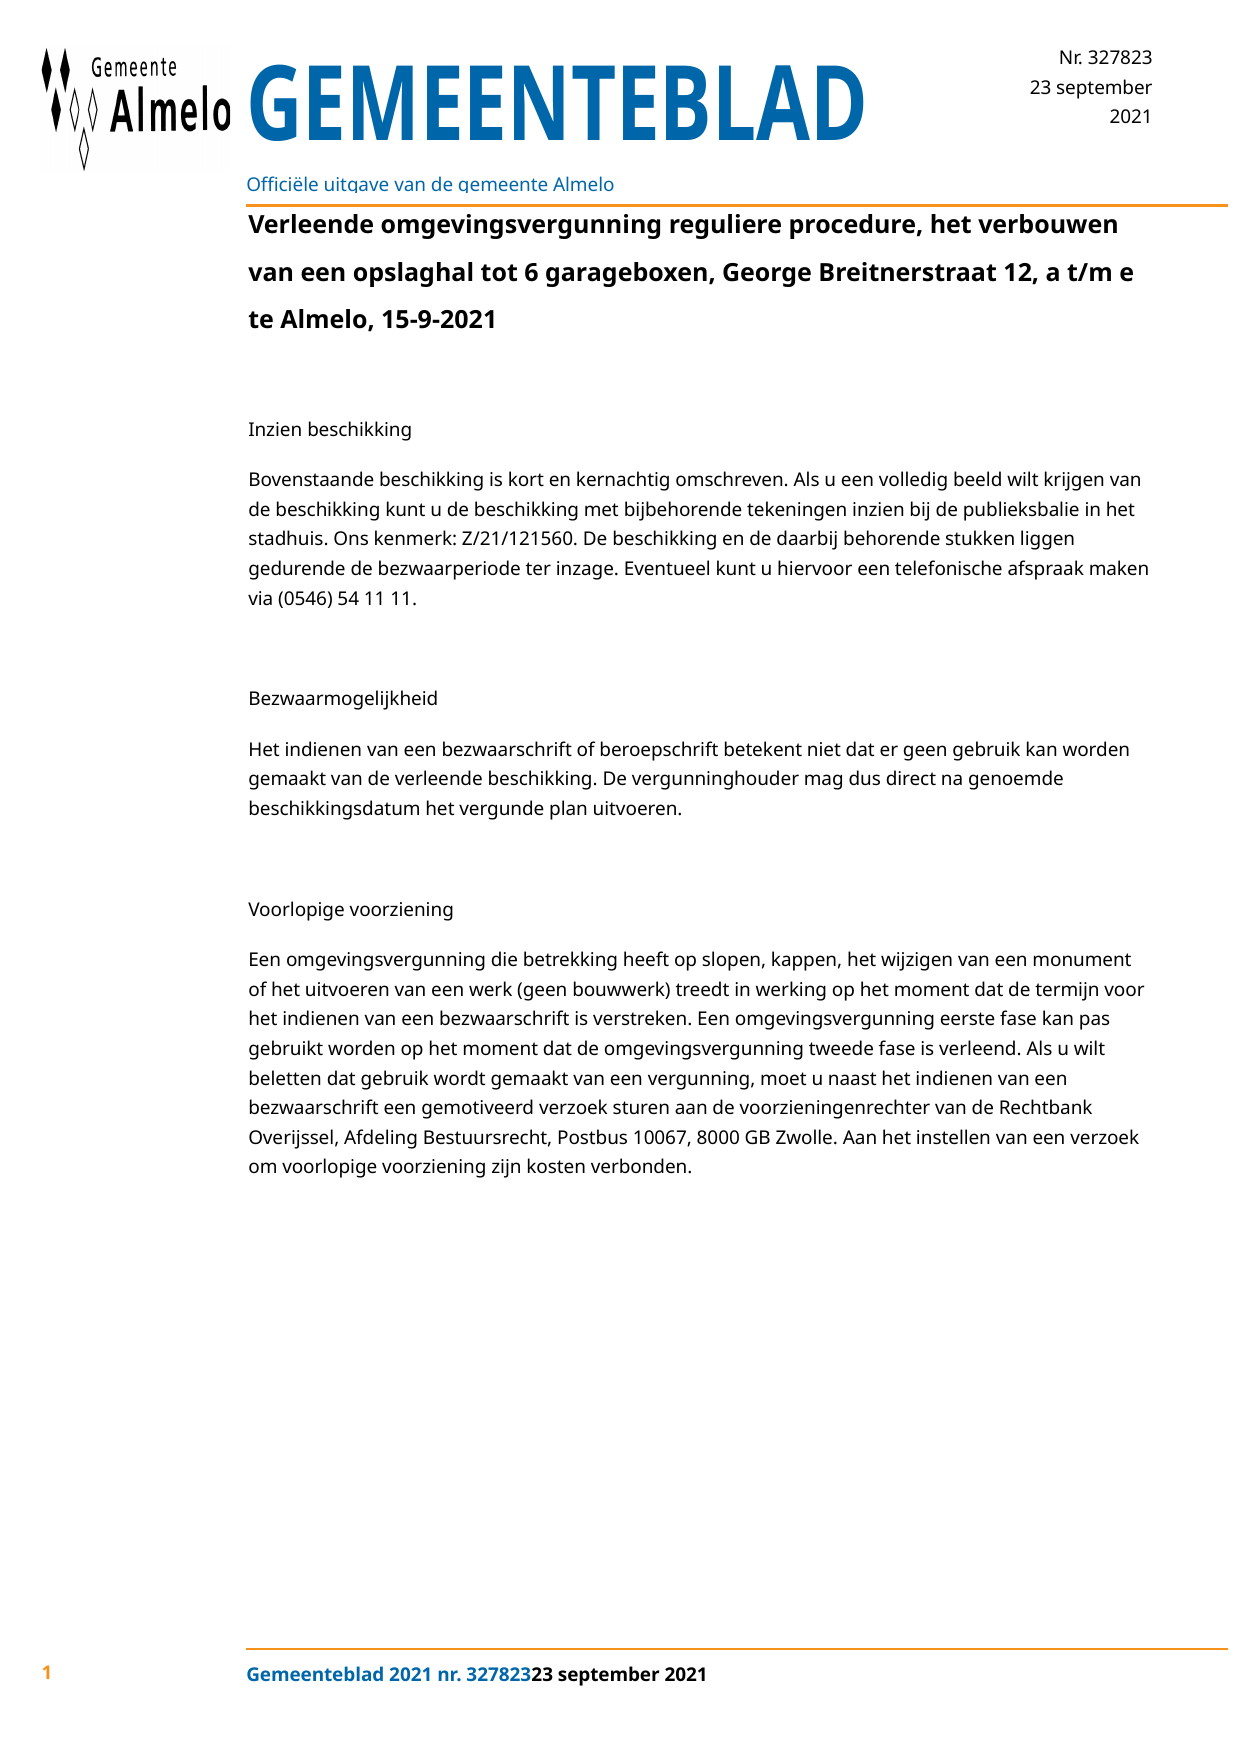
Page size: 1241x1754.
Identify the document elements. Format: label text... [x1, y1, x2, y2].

picture [41, 47, 231, 172]
text Inzien beschikking [248, 416, 1152, 442]
text Het indienen van een bezwaarschrift of beroepschrift betekent niet dat er geen gebruik kan worden gemaakt van de verleende beschikking. De vergunninghouder mag dus direct na genoemde beschikkingsdatum het vergunde plan uitvoeren. [248, 736, 1152, 821]
text Voorlopige voorziening [248, 896, 1152, 922]
text Bezwaarmogelijkheid [248, 686, 1152, 711]
text Een omgevingsvergunning die betrekking heeft op slopen, kappen, het wijzigen van een monument of het uitvoeren van een werk (geen bouwwerk) treedt in werking op het moment dat de termijn voor het indienen van een bezwaarschrift is verstreken. Een omgevingsvergunning eerste fase kan pas gebruikt worden op het moment dat de omgevingsvergunning tweede fase is verleend. Als u wilt beletten dat gebruik wordt gemaakt van een vergunning, moet u naast het indienen van een bezwaarschrift een gemotiveerd verzoek sturen aan de voorzieningenrechter van de Rechtbank Overijssel, Afdeling Bestuursrecht, Postbus 10067, 8000 GB Zwolle. Aan het instellen van een verzoek om voorlopige voorziening zijn kosten verbonden. [248, 946, 1152, 1179]
text Bovenstaande beschikking is kort en kernachtig omschreven. Als u een volledig beeld wilt krijgen van de beschikking kunt u de beschikking met bijbehorende tekeningen inzien bij de publieksbalie in het stadhuis. Ons kenmerk: Z/21/121560. De beschikking en de daarbij behorende stukken liggen gedurende de bezwaarperiode ter inzage. Eventueel kunt u hiervoor een telefonische afspraak maken via (0546) 54 11 11. [248, 466, 1152, 610]
text Verleende omgevingsvergunning reguliere procedure, het verbouwen van een opslaghal tot 6 garageboxen, George Breitnerstraat 12, a t/m e te Almelo, 15-9-2021 [248, 207, 1152, 336]
